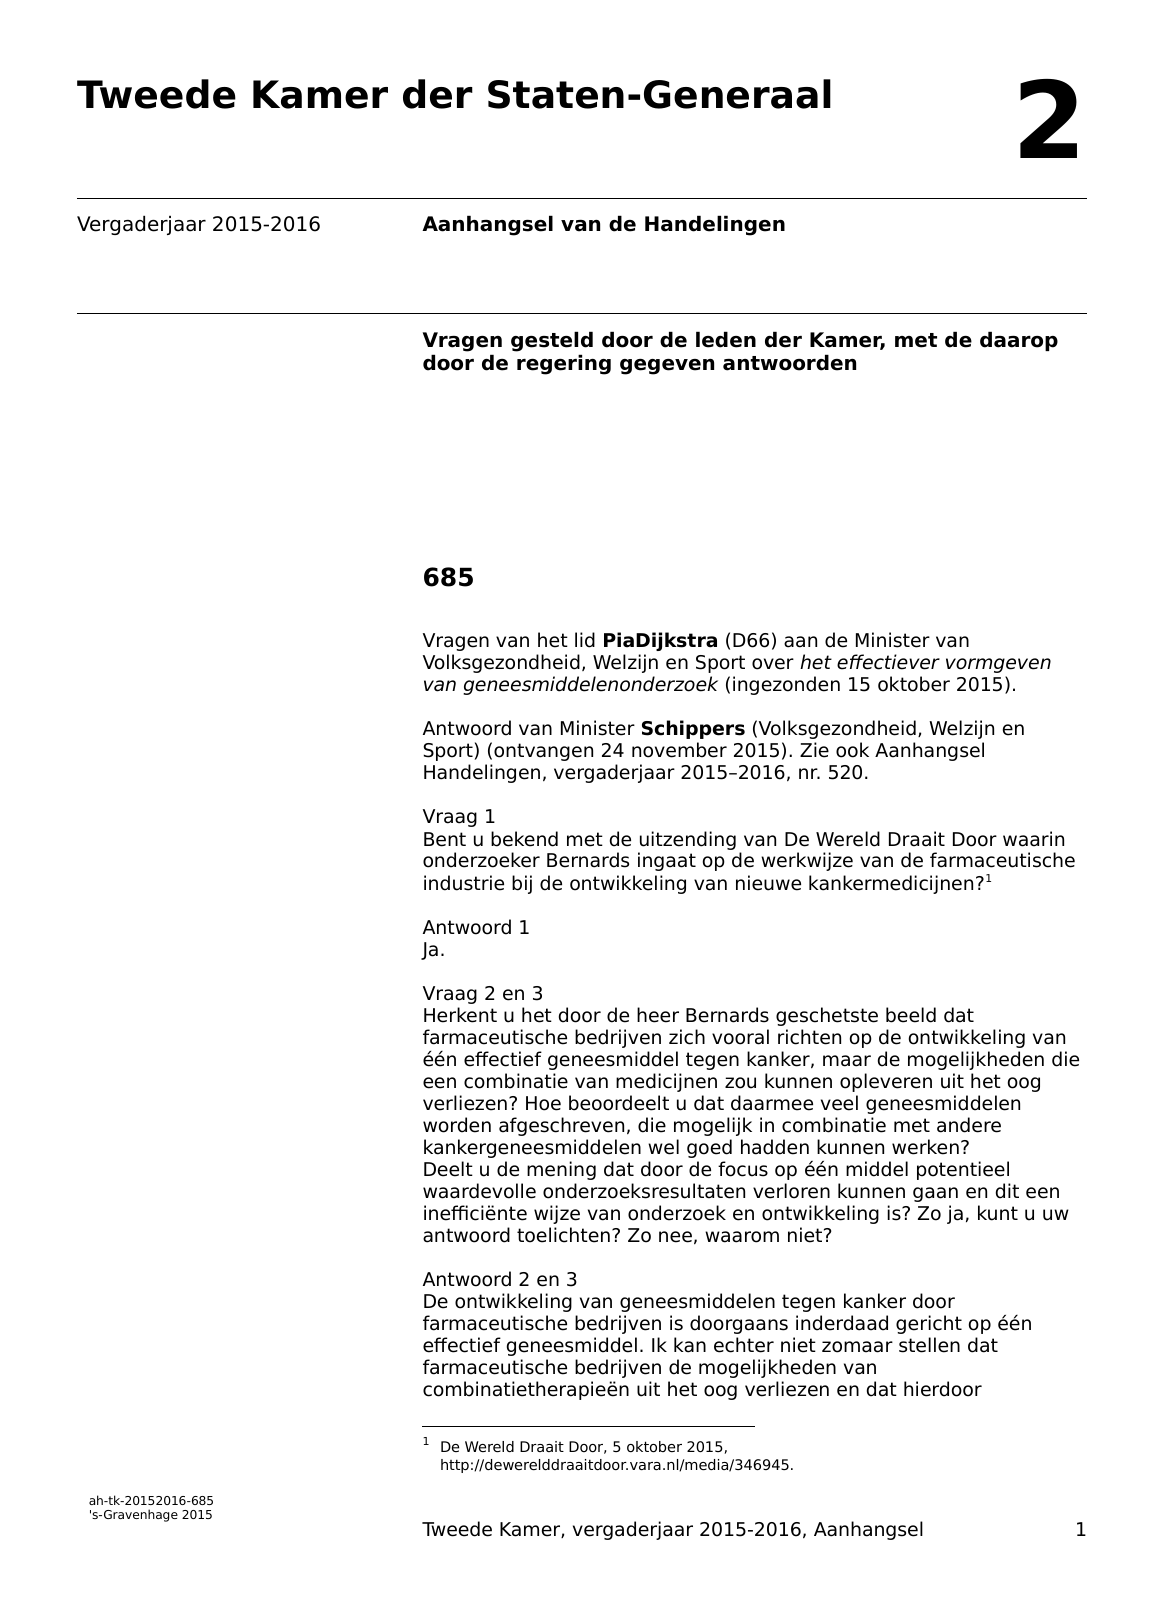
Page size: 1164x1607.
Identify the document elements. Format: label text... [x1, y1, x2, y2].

text Vragen van het lid PiaDijkstra (D66) aan de Minister van Volksgezondheid, Welzijn en Sport over het effectiever vormgeven van geneesmiddelenonderzoek (ingezonden 15 oktober 2015). [422, 630, 1087, 696]
text De ontwikkeling van geneesmiddelen tegen kanker door farmaceutische bedrijven is doorgaans inderdaad gericht op één effectief geneesmiddel. Ik kan echter niet zomaar stellen dat farmaceutische bedrijven de mogelijkheden van combinatietherapieën uit het oog verliezen en dat hierdoor [422, 1291, 1087, 1401]
text ah-tk-20152016-685 [88, 1494, 323, 1508]
text Vraag 1 [422, 806, 1087, 828]
table_cell Vragen gesteld door de leden der Kamer, met de daarop door de regering gegeven antwoorden [422, 314, 1087, 375]
table_header Tweede Kamer der Staten-Generaal [77, 59, 886, 198]
text Deelt u de mening dat door de focus op één middel potentieel waardevolle onderzoeksresultaten verloren kunnen gaan en dit een inefficiënte wijze van onderzoek en ontwikkeling is? Zo ja, kunt u uw antwoord toelichten? Zo nee, waarom niet? [422, 1158, 1087, 1246]
text 's-Gravenhage 2015 [88, 1508, 323, 1522]
text Bent u bekend met de uitzending van De Wereld Draait Door waarin onderzoeker Bernards ingaat op de werkwijze van de farmaceutische industrie bij de ontwikkeling van nieuwe kankermedicijnen? [422, 828, 1087, 894]
text Vraag 2 en 3 [422, 983, 1087, 1005]
text Antwoord 2 en 3 [422, 1269, 1087, 1291]
text De Wereld Draait Door, 5 oktober 2015, http://dewerelddraaitdoor.vara.nl/media/346945. [422, 1435, 1087, 1474]
table_header 2 [886, 59, 1087, 198]
table_cell Aanhangsel van de Handelingen [422, 199, 1087, 313]
text Ja. [422, 938, 1087, 961]
text Antwoord 1 [422, 917, 1087, 938]
table_cell [77, 314, 422, 375]
text Antwoord van Minister Schippers (Volksgezondheid, Welzijn en Sport) (ontvangen 24 november 2015). Zie ook Aanhangsel Handelingen, vergaderjaar 2015–2016, nr. 520. [422, 718, 1087, 784]
text Herkent u het door de heer Bernards geschetste beeld dat farmaceutische bedrijven zich vooral richten op de ontwikkeling van één effectief geneesmiddel tegen kanker, maar de mogelijkheden die een combinatie van medicijnen zou kunnen opleveren uit het oog verliezen? Hoe beoordeelt u dat daarmee veel geneesmiddelen worden afgeschreven, die mogelijk in combinatie met andere kankergeneesmiddelen wel goed hadden kunnen werken? [422, 1005, 1087, 1158]
text 685 [422, 563, 1087, 592]
table_cell Vergaderjaar 2015-2016 [77, 199, 422, 313]
